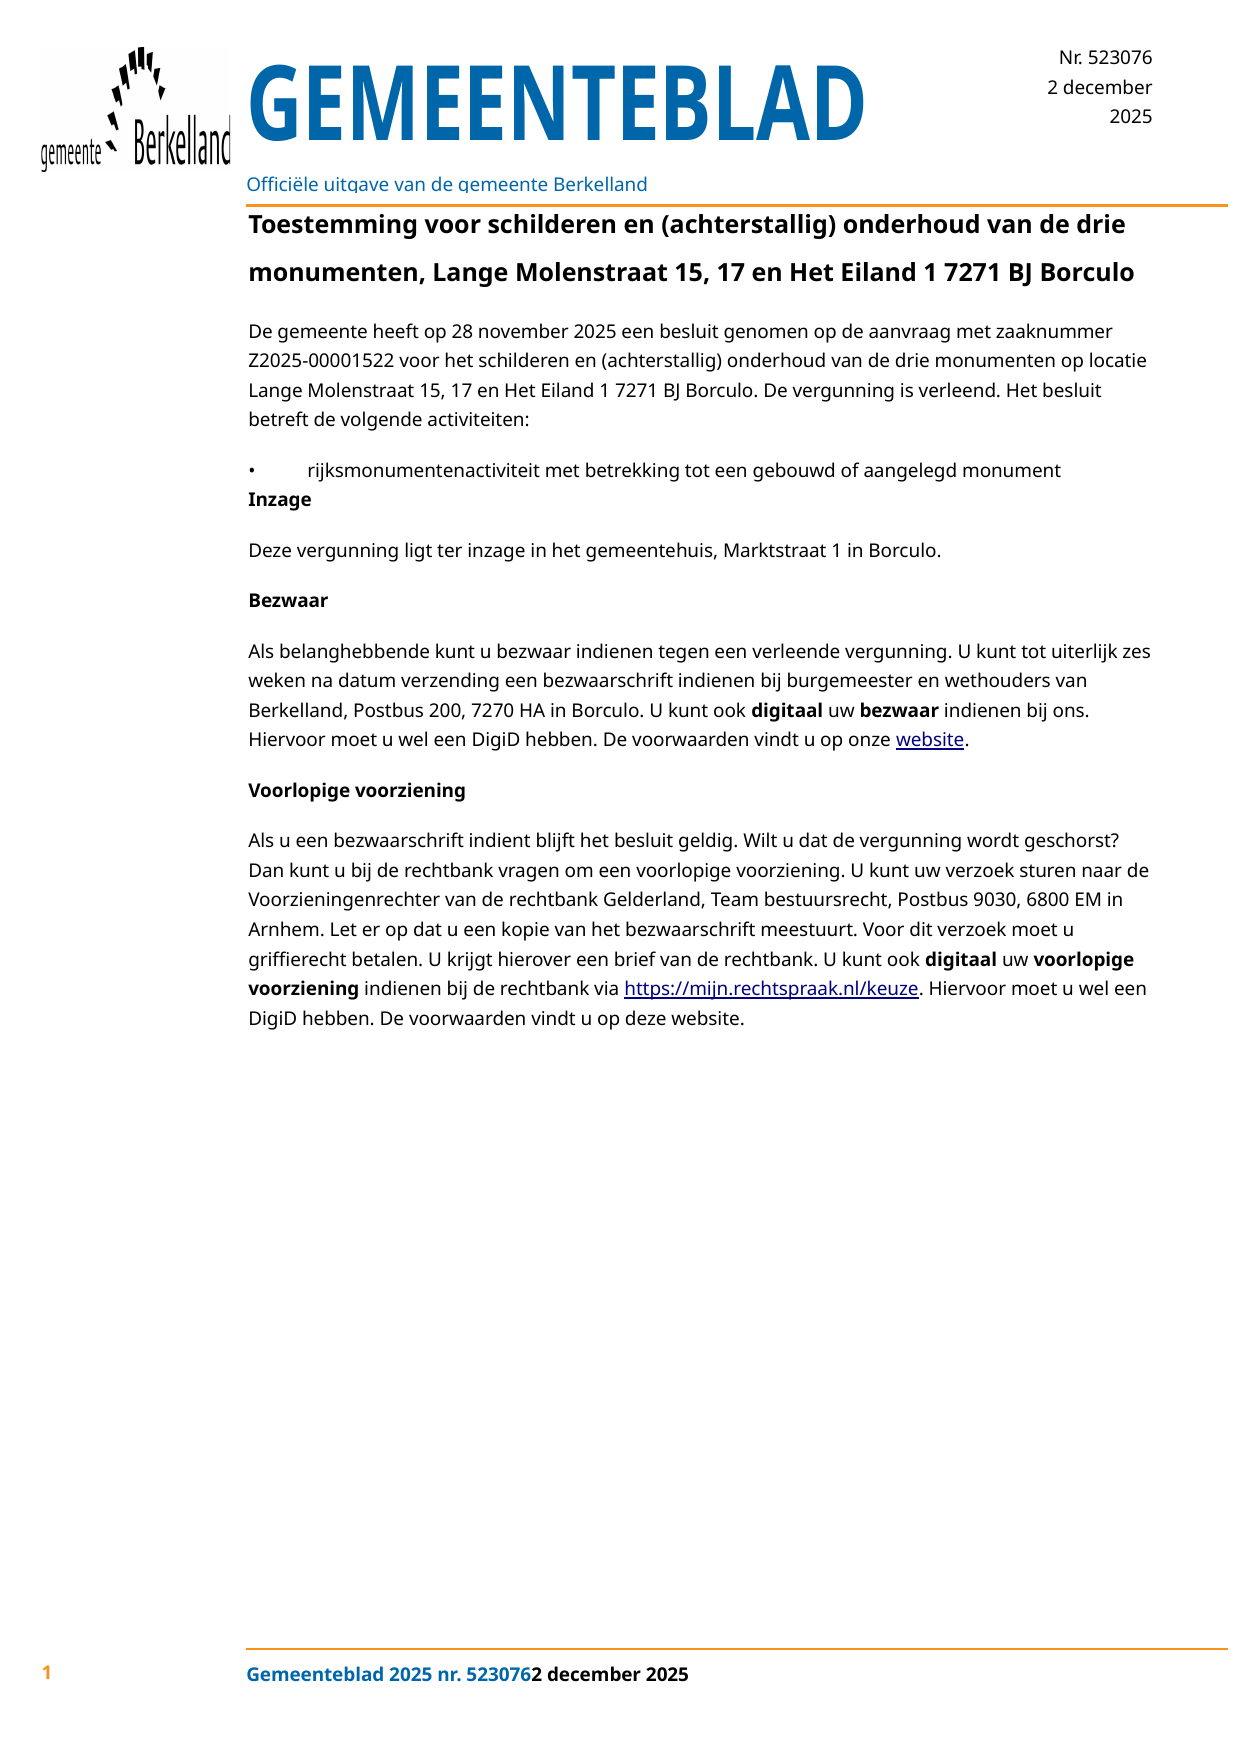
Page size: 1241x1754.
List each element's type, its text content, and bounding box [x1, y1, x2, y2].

text De gemeente heeft op 28 november 2025 een besluit genomen op de aanvraag met zaaknummer Z2025-00001522 voor het schilderen en (achterstallig) onderhoud van de drie monumenten op locatie Lange Molenstraat 15, 17 en Het Eiland 1 7271 BJ Borculo. De vergunning is verleend. Het besluit betreft de volgende activiteiten: [248, 318, 1152, 432]
list rijksmonumentenactiviteit met betrekking tot een gebouwd of aangelegd monument [248, 457, 1152, 483]
text Deze vergunning ligt ter inzage in het gemeentehuis, Marktstraat 1 in Borculo. [248, 537, 1152, 563]
text Bezwaar [248, 587, 1152, 613]
text Inzage [248, 487, 1152, 512]
text Voorlopige voorziening [248, 777, 1152, 803]
text Als u een bezwaarschrift indient blijft het besluit geldig. Wilt u dat de vergunning wordt geschorst? Dan kunt u bij de rechtbank vragen om een voorlopige voorziening. U kunt uw verzoek sturen naar de Voorzieningenrechter van de rechtbank Gelderland, Team bestuursrecht, Postbus 9030, 6800 EM in Arnhem. Let er op dat u een kopie van het bezwaarschrift meestuurt. Voor dit verzoek moet u griffierecht betalen. U krijgt hierover een brief van de rechtbank. U kunt ook digitaal uw voorlopige voorziening indienen bij de rechtbank via https://mijn.rechtspraak.nl/keuze. Hiervoor moet u wel een DigiD hebben. De voorwaarden vindt u op deze website. [248, 827, 1152, 1031]
picture [41, 47, 231, 172]
text Als belanghebbende kunt u bezwaar indienen tegen een verleende vergunning. U kunt tot uiterlijk zes weken na datum verzending een bezwaarschrift indienen bij burgemeester en wethouders van Berkelland, Postbus 200, 7270 HA in Borculo. U kunt ook digitaal uw bezwaar indienen bij ons. Hiervoor moet u wel een DigiD hebben. De voorwaarden vindt u op onze website. [248, 638, 1152, 752]
text Toestemming voor schilderen en (achterstallig) onderhoud van de drie monumenten, Lange Molenstraat 15, 17 en Het Eiland 1 7271 BJ Borculo [248, 207, 1152, 288]
